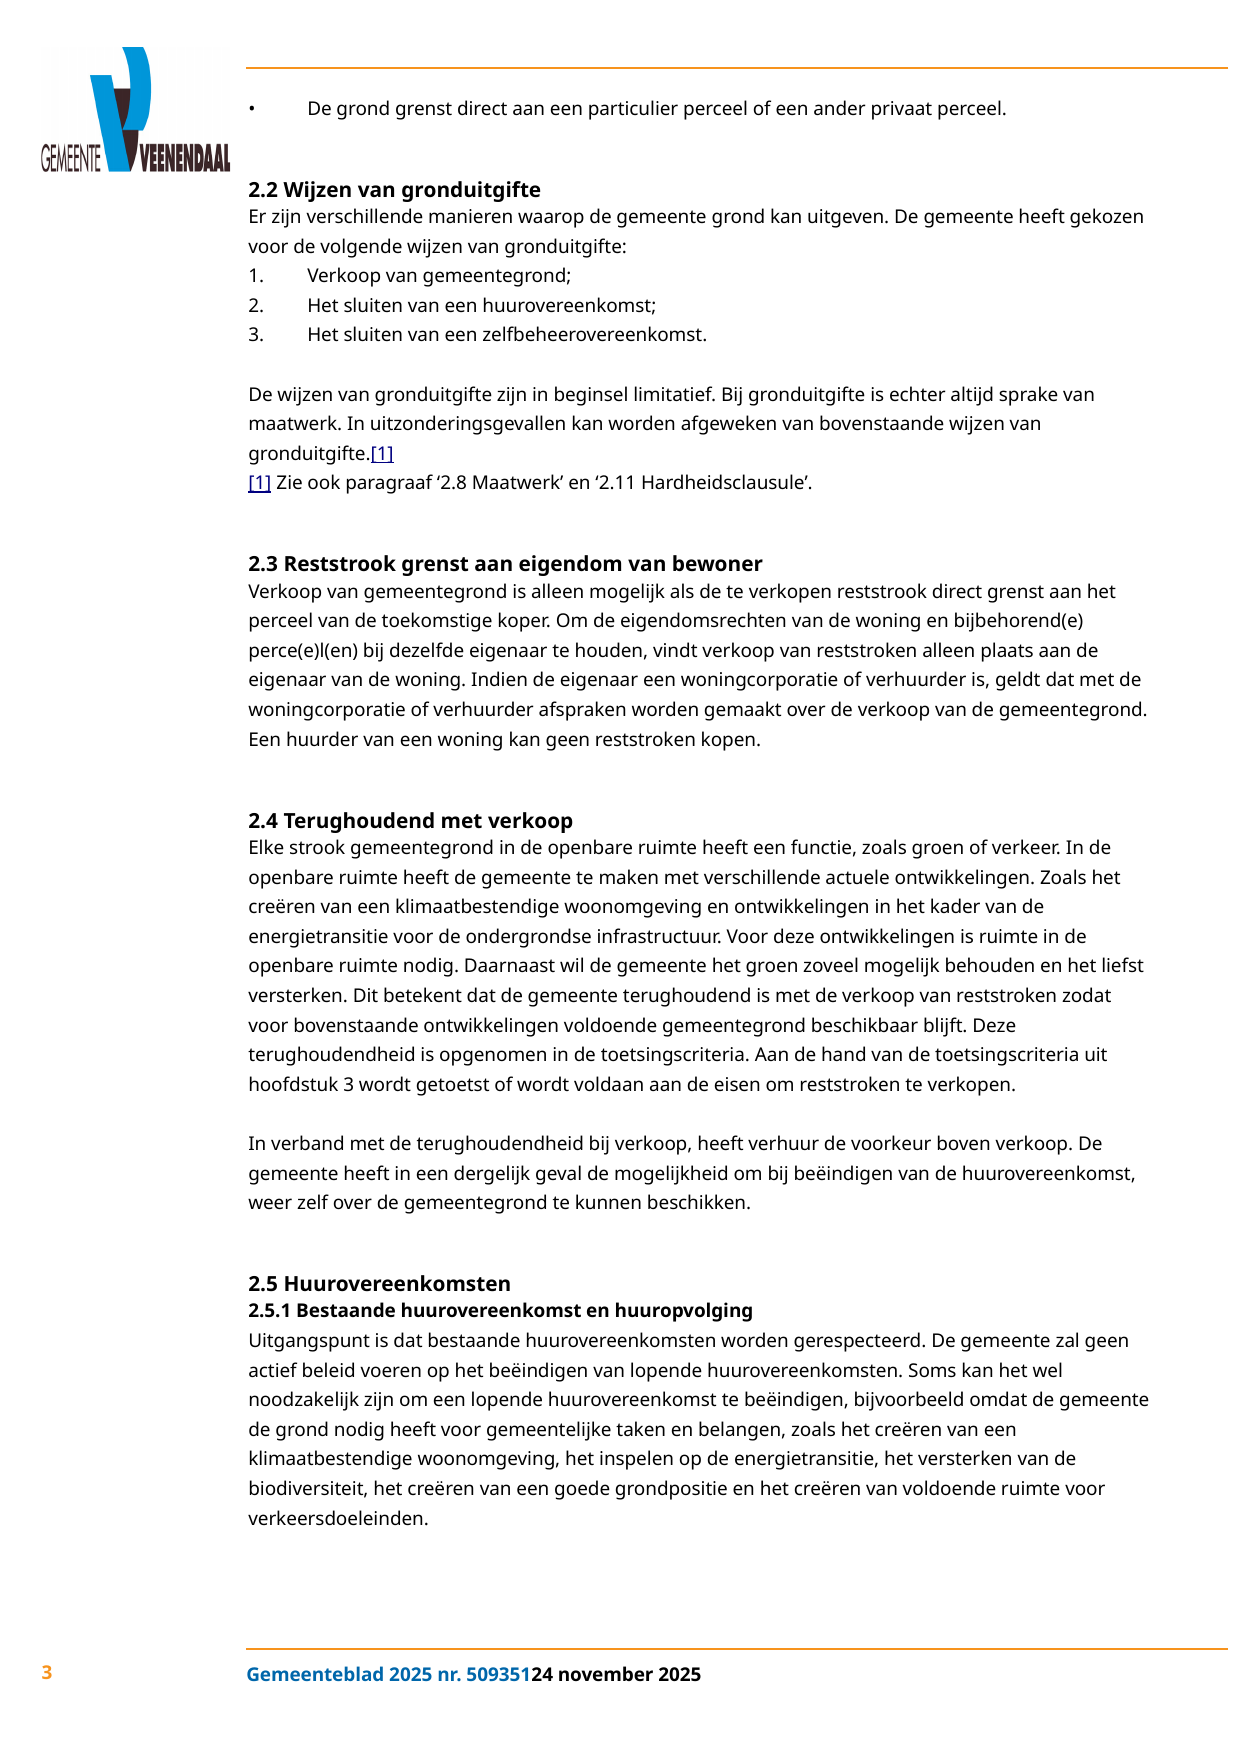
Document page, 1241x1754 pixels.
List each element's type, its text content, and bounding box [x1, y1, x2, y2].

text De wijzen van gronduitgifte zijn in beginsel limitatief. Bij gronduitgifte is echter altijd sprake van maatwerk. In uitzonderingsgevallen kan worden afgeweken van bovenstaande wijzen van gronduitgifte.[1] [248, 381, 1152, 466]
text 2.3 Reststrook grenst aan eigendom van bewoner [248, 549, 1152, 578]
picture [41, 47, 130, 172]
text Uitgangspunt is dat bestaande huurovereenkomsten worden gerespecteerd. De gemeente zal geen actief beleid voeren op het beëindigen van lopende huurovereenkomsten. Soms kan het wel noodzakelijk zijn om een lopende huurovereenkomst te beëindigen, bijvoorbeeld omdat de gemeente de grond nodig heeft voor gemeentelijke taken en belangen, zoals het creëren van een klimaatbestendige woonomgeving, het inspelen op de energietransitie, het versterken van de biodiversiteit, het creëren van een goede grondpositie en het creëren van voldoende ruimte voor verkeersdoeleinden. [248, 1327, 1152, 1531]
text Er zijn verschillende manieren waarop de gemeente grond kan uitgeven. De gemeente heeft gekozen voor de volgende wijzen van gronduitgifte: [248, 203, 1152, 258]
text [1] Zie ook paragraaf ‘2.8 Maatwerk’ en ‘2.11 Hardheidsclausule’. [248, 469, 1152, 495]
list Het sluiten van een huurovereenkomst; [248, 292, 1152, 318]
text Elke strook gemeentegrond in de openbare ruimte heeft een functie, zoals groen of verkeer. In de openbare ruimte heeft de gemeente te maken met verschillende actuele ontwikkelingen. Zoals het creëren van een klimaatbestendige woonomgeving en ontwikkelingen in het kader van de energietransitie voor de ondergrondse infrastructuur. Voor deze ontwikkelingen is ruimte in de openbare ruimte nodig. Daarnaast wil de gemeente het groen zoveel mogelijk behouden en het liefst versterken. Dit betekent dat de gemeente terughoudend is met de verkoop van reststroken zodat voor bovenstaande ontwikkelingen voldoende gemeentegrond beschikbaar blijft. Deze terughoudendheid is opgenomen in de toetsingscriteria. Aan de hand van de toetsingscriteria uit hoofdstuk 3 wordt getoetst of wordt voldaan aan de eisen om reststroken te verkopen. [248, 834, 1152, 1097]
list Verkoop van gemeentegrond; [248, 262, 1152, 288]
text 2.5.1 Bestaande huurovereenkomst en huuropvolging [248, 1298, 1152, 1323]
text Verkoop van gemeentegrond is alleen mogelijk als de te verkopen reststrook direct grenst aan het perceel van de toekomstige koper. Om de eigendomsrechten van de woning en bijbehorend(e) perce(e)l(en) bij dezelfde eigenaar te houden, vindt verkoop van reststroken alleen plaats aan de eigenaar van de woning. Indien de eigenaar een woningcorporatie of verhuurder is, geldt dat met de woningcorporatie of verhuurder afspraken worden gemaakt over de verkoop van de gemeentegrond. Een huurder van een woning kan geen reststroken kopen. [248, 578, 1152, 752]
text In verband met de terughoudendheid bij verkoop, heeft verhuur de voorkeur boven verkoop. De gemeente heeft in een dergelijk geval de mogelijkheid om bij beëindigen van de huurovereenkomst, weer zelf over de gemeentegrond te kunnen beschikken. [248, 1130, 1152, 1215]
text 2.2 Wijzen van gronduitgifte [248, 175, 1152, 203]
text 2.5 Huurovereenkomsten [248, 1269, 1152, 1298]
list De grond grenst direct aan een particulier perceel of een ander privaat perceel. [248, 95, 1152, 121]
text 2.4 Terughoudend met verkoop [248, 806, 1152, 834]
picture [123, 47, 231, 172]
list Het sluiten van een zelfbeheerovereenkomst. [248, 322, 1152, 347]
